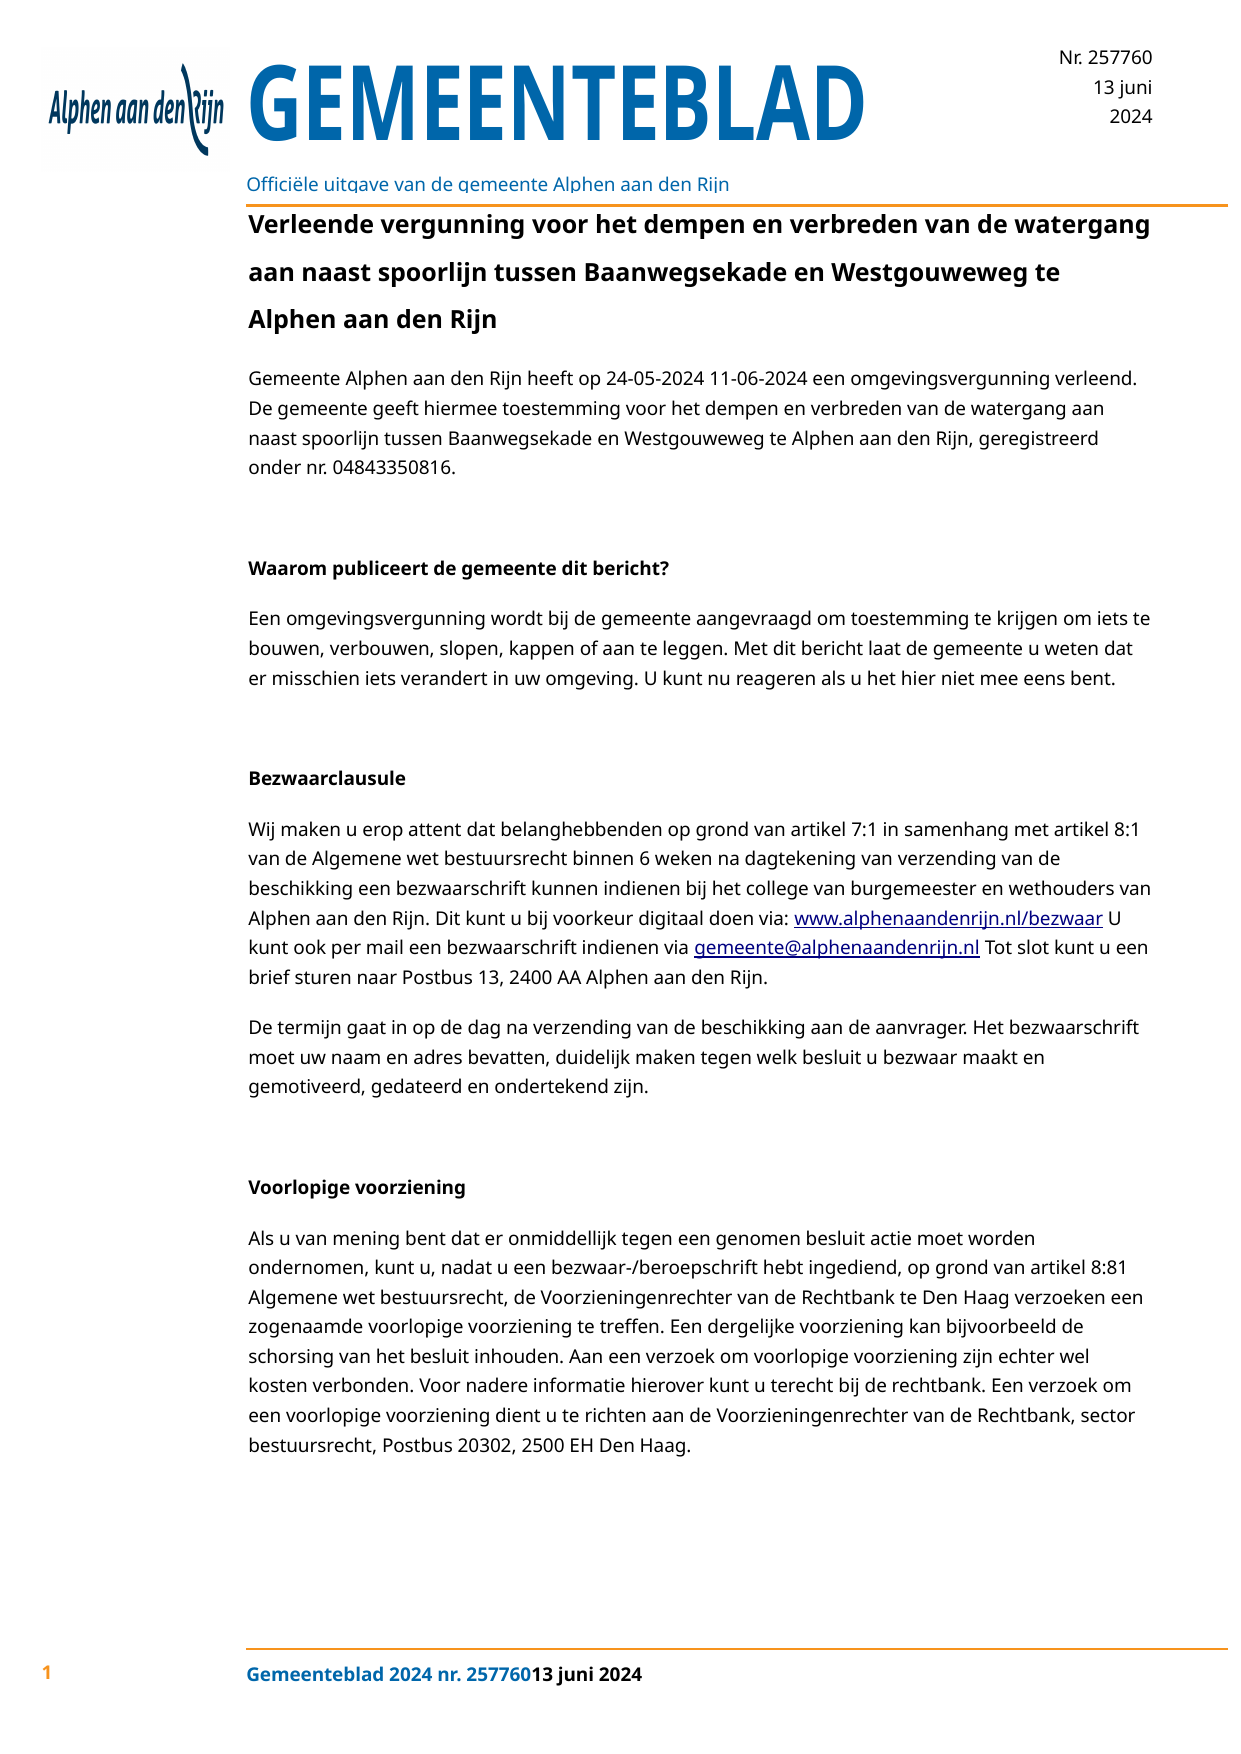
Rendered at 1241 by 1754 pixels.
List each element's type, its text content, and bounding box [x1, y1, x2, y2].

text Bezwaarclausule [248, 766, 1152, 791]
picture [41, 47, 231, 172]
text Wij maken u erop attent dat belanghebbenden op grond van artikel 7:1 in samenhang met artikel 8:1 van de Algemene wet bestuursrecht binnen 6 weken na dagtekening van verzending van de beschikking een bezwaarschrift kunnen indienen bij het college van burgemeester en wethouders van Alphen aan den Rijn. Dit kunt u bij voorkeur digitaal doen via: www.alphenaandenrijn.nl/bezwaar U kunt ook per mail een bezwaarschrift indienen via gemeente@alphenaandenrijn.nl Tot slot kunt u een brief sturen naar Postbus 13, 2400 AA Alphen aan den Rijn. [248, 816, 1152, 989]
text Voorlopige voorziening [248, 1174, 1152, 1200]
text Waarom publiceert de gemeente dit bericht? [248, 555, 1152, 581]
text Als u van mening bent dat er onmiddellijk tegen een genomen besluit actie moet worden ondernomen, kunt u, nadat u een bezwaar-/beroepschrift hebt ingediend, op grond van artikel 8:81 Algemene wet bestuursrecht, de Voorzieningenrechter van de Rechtbank te Den Haag verzoeken een zogenaamde voorlopige voorziening te treffen. Een dergelijke voorziening kan bijvoorbeeld de schorsing van het besluit inhouden. Aan een verzoek om voorlopige voorziening zijn echter wel kosten verbonden. Voor nadere informatie hierover kunt u terecht bij de rechtbank. Een verzoek om een voorlopige voorziening dient u te richten aan de Voorzieningenrechter van de Rechtbank, sector bestuursrecht, Postbus 20302, 2500 EH Den Haag. [248, 1225, 1152, 1457]
text Een omgevingsvergunning wordt bij de gemeente aangevraagd om toestemming te krijgen om iets te bouwen, verbouwen, slopen, kappen of aan te leggen. Met dit bericht laat de gemeente u weten dat er misschien iets verandert in uw omgeving. U kunt nu reageren als u het hier niet mee eens bent. [248, 606, 1152, 690]
text De termijn gaat in op de dag na verzending van de beschikking aan de aanvrager. Het bezwaarschrift moet uw naam en adres bevatten, duidelijk maken tegen welk besluit u bezwaar maakt en gemotiveerd, gedateerd en ondertekend zijn. [248, 1014, 1152, 1099]
text Gemeente Alphen aan den Rijn heeft op 24-05-2024 11-06-2024 een omgevingsvergunning verleend. De gemeente geeft hiermee toestemming voor het dempen en verbreden van de watergang aan naast spoorlijn tussen Baanwegsekade en Westgouweweg te Alphen aan den Rijn, geregistreerd onder nr. 04843350816. [248, 366, 1152, 480]
text Verleende vergunning voor het dempen en verbreden van de watergang aan naast spoorlijn tussen Baanwegsekade en Westgouweweg te Alphen aan den Rijn [248, 207, 1152, 336]
